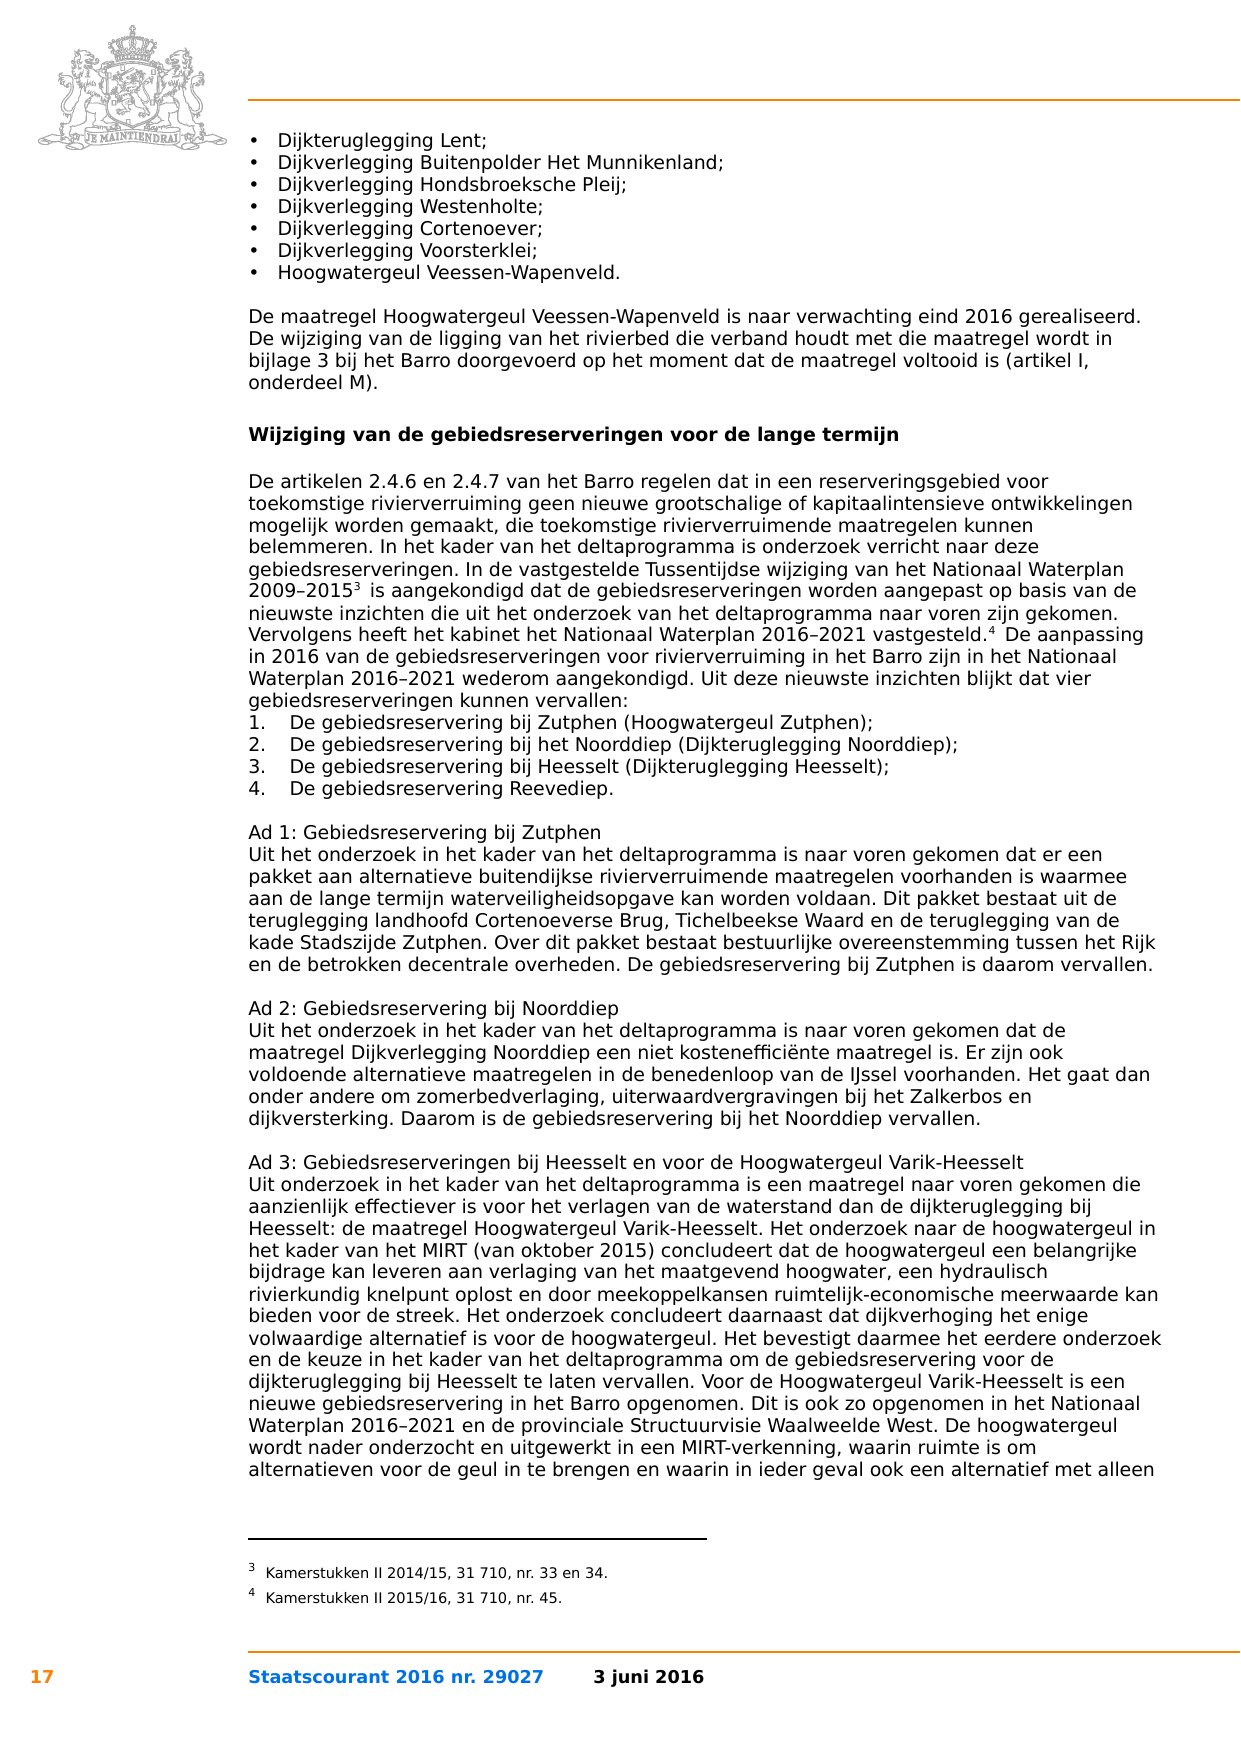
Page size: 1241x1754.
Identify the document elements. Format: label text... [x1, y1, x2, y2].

text Ad 2: Gebiedsreservering bij Noorddiep [248, 998, 1163, 1020]
subtitle Wijziging van de gebiedsreserveringen voor de lange termijn [248, 423, 1163, 446]
text • Dijkverlegging Buitenpolder Het Munnikenland; [248, 152, 1163, 174]
text De artikelen 2.4.6 en 2.4.7 van het Barro regelen dat in een reserveringsgebied voor toekomstige rivierverruiming geen nieuwe grootschalige of kapitaalintensieve ontwikkelingen mogelijk worden gemaakt, die toekomstige rivierverruimende maatregelen kunnen belemmeren. In het kader van het deltaprogramma is onderzoek verricht naar deze gebiedsreserveringen. In de vastgestelde Tussentijdse wijziging van het Nationaal Waterplan 2009–2015 is aangekondigd dat de gebiedsreserveringen worden aangepast op basis van de nieuwste inzichten die uit het onderzoek van het deltaprogramma naar voren zijn gekomen. Vervolgens heeft het kabinet het Nationaal Waterplan 2016–2021 vastgesteld. De aanpassing in 2016 van de gebiedsreserveringen voor rivierverruiming in het Barro zijn in het Nationaal Waterplan 2016–2021 wederom aangekondigd. Uit deze nieuwste inzichten blijkt dat vier gebiedsreserveringen kunnen vervallen: [248, 471, 1163, 712]
text Uit onderzoek in het kader van het deltaprogramma is een maatregel naar voren gekomen die aanzienlijk effectiever is voor het verlagen van de waterstand dan de dijkteruglegging bij Heesselt: de maatregel Hoogwatergeul Varik-Heesselt. Het onderzoek naar de hoogwatergeul in het kader van het MIRT (van oktober 2015) concludeert dat de hoogwatergeul een belangrijke bijdrage kan leveren aan verlaging van het maatgevend hoogwater, een hydraulisch rivierkundig knelpunt oplost en door meekoppelkansen ruimtelijk-economische meerwaarde kan bieden voor de streek. Het onderzoek concludeert daarnaast dat dijkverhoging het enige volwaardige alternatief is voor de hoogwatergeul. Het bevestigt daarmee het eerdere onderzoek en de keuze in het kader van het deltaprogramma om de gebiedsreservering voor de dijkteruglegging bij Heesselt te laten vervallen. Voor de Hoogwatergeul Varik-Heesselt is een nieuwe gebiedsreservering in het Barro opgenomen. Dit is ook zo opgenomen in het Nationaal Waterplan 2016–2021 en de provinciale Structuurvisie Waalweelde West. De hoogwatergeul wordt nader onderzocht en uitgewerkt in een MIRT-verkenning, waarin ruimte is om alternatieven voor de geul in te brengen en waarin in ieder geval ook een alternatief met alleen [248, 1173, 1163, 1481]
text • Dijkverlegging Hondsbroeksche Pleij; [248, 174, 1163, 196]
text 3. De gebiedsreservering bij Heesselt (Dijkteruglegging Heesselt); [248, 756, 1163, 778]
text Uit het onderzoek in het kader van het deltaprogramma is naar voren gekomen dat er een pakket aan alternatieve buitendijkse rivierverruimende maatregelen voorhanden is waarmee aan de lange termijn waterveiligheidsopgave kan worden voldaan. Dit pakket bestaat uit de teruglegging landhoofd Cortenoeverse Brug, Tichelbeekse Waard en de teruglegging van de kade Stadszijde Zutphen. Over dit pakket bestaat bestuurlijke overeenstemming tussen het Rijk en de betrokken decentrale overheden. De gebiedsreservering bij Zutphen is daarom vervallen. [248, 844, 1163, 976]
text Uit het onderzoek in het kader van het deltaprogramma is naar voren gekomen dat de maatregel Dijkverlegging Noorddiep een niet kostenefficiënte maatregel is. Er zijn ook voldoende alternatieve maatregelen in de benedenloop van de IJssel voorhanden. Het gaat dan onder andere om zomerbedverlaging, uiterwaardvergravingen bij het Zalkerbos en dijkversterking. Daarom is de gebiedsreservering bij het Noorddiep vervallen. [248, 1020, 1163, 1130]
text • Dijkverlegging Voorsterklei; [248, 240, 1163, 262]
text De maatregel Hoogwatergeul Veessen-Wapenveld is naar verwachting eind 2016 gerealiseerd. De wijziging van de ligging van het rivierbed die verband houdt met die maatregel wordt in bijlage 3 bij het Barro doorgevoerd op het moment dat de maatregel voltooid is (artikel I, onderdeel M). [248, 306, 1163, 393]
text 4. De gebiedsreservering Reevediep. [248, 778, 1163, 800]
text 2. De gebiedsreservering bij het Noorddiep (Dijkteruglegging Noorddiep); [248, 734, 1163, 756]
text • Dijkteruglegging Lent; [248, 130, 1163, 152]
text • Dijkverlegging Westenholte; [248, 196, 1163, 218]
text Kamerstukken II 2014/15, 31 710, nr. 33 en 34. [248, 1561, 1163, 1583]
text • Dijkverlegging Cortenoever; [248, 218, 1163, 240]
text 1. De gebiedsreservering bij Zutphen (Hoogwatergeul Zutphen); [248, 712, 1163, 734]
text Ad 1: Gebiedsreservering bij Zutphen [248, 822, 1163, 844]
picture [38, 25, 227, 150]
text Ad 3: Gebiedsreserveringen bij Heesselt en voor de Hoogwatergeul Varik-Heesselt [248, 1152, 1163, 1173]
text • Hoogwatergeul Veessen-Wapenveld. [248, 262, 1163, 284]
text Kamerstukken II 2015/16, 31 710, nr. 45. [248, 1586, 1163, 1608]
